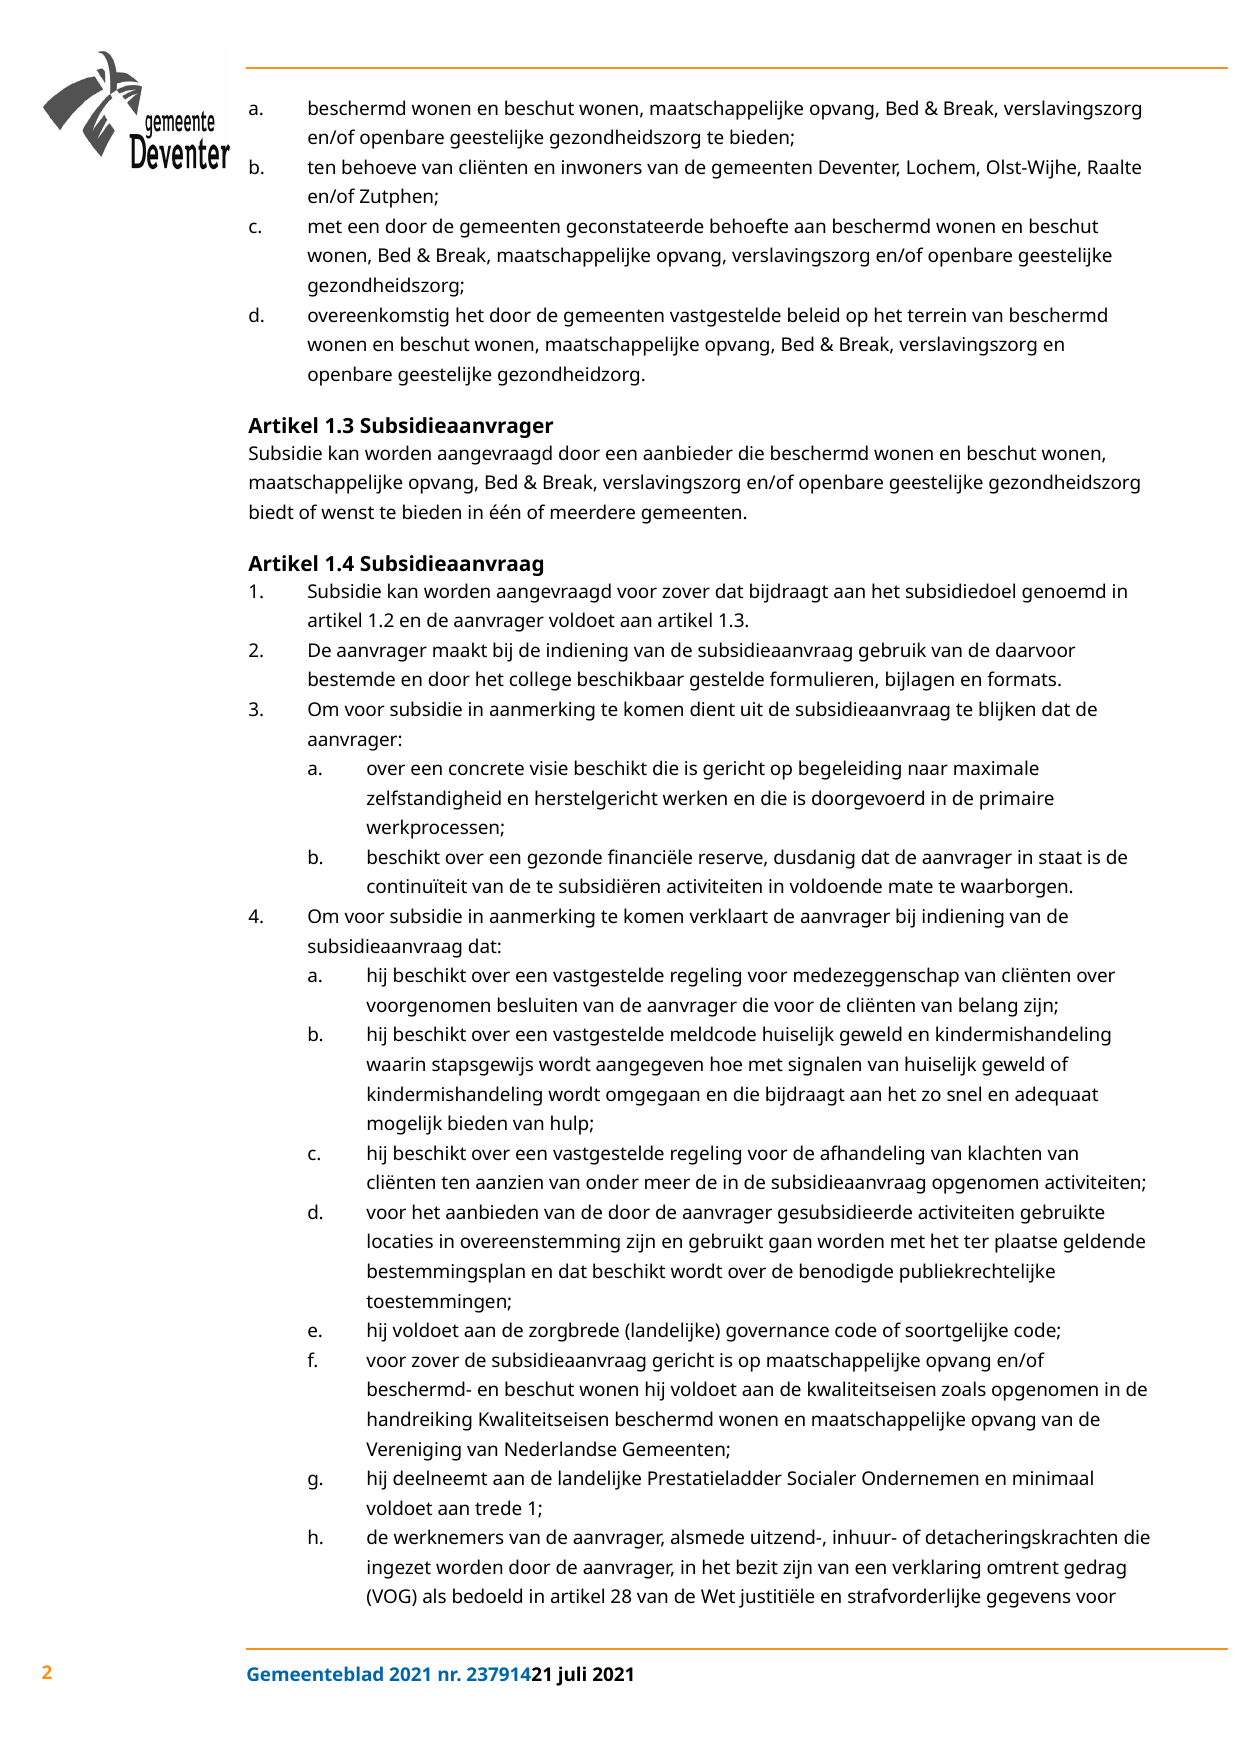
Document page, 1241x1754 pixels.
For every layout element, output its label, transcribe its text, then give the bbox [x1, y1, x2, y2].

text Subsidie kan worden aangevraagd door een aanbieder die beschermd wonen en beschut wonen, maatschappelijke opvang, Bed & Break, verslavingszorg en/of openbare geestelijke gezondheidszorg biedt of wenst te bieden in één of meerdere gemeenten. [248, 440, 1152, 525]
list Om voor subsidie in aanmerking te komen verklaart de aanvrager bij indiening van de subsidieaanvraag dat: [248, 903, 1152, 959]
list hij beschikt over een vastgestelde regeling voor de afhandeling van klachten van cliënten ten aanzien van onder meer de in de subsidieaanvraag opgenomen activiteiten; [307, 1140, 1152, 1195]
list hij voldoet aan de zorgbrede (landelijke) governance code of soortgelijke code; [307, 1317, 1152, 1343]
list met een door de gemeenten geconstateerde behoefte aan beschermd wonen en beschut wonen, Bed & Break, maatschappelijke opvang, verslavingszorg en/of openbare geestelijke gezondheidszorg; [248, 213, 1152, 298]
list hij deelneemt aan de landelijke Prestatieladder Socialer Ondernemen en minimaal voldoet aan trede 1; [307, 1465, 1152, 1521]
list beschikt over een gezonde financiële reserve, dusdanig dat de aanvrager in staat is de continuïteit van de te subsidiëren activiteiten in voldoende mate te waarborgen. [307, 844, 1152, 899]
text Artikel 1.3 Subsidieaanvrager [248, 411, 1152, 440]
list de werknemers van de aanvrager, alsmede uitzend-, inhuur- of detacheringskrachten die ingezet worden door de aanvrager, in het bezit zijn van een verklaring omtrent gedrag (VOG) als bedoeld in artikel 28 van de Wet justitiële en strafvorderlijke gegevens voor [307, 1524, 1152, 1609]
list over een concrete visie beschikt die is gericht op begeleiding naar maximale zelfstandigheid en herstelgericht werken en die is doorgevoerd in de primaire werkprocessen; [307, 755, 1152, 840]
list beschermd wonen en beschut wonen, maatschappelijke opvang, Bed & Break, verslavingszorg en/of openbare geestelijke gezondheidszorg te bieden; [248, 95, 1152, 150]
text Artikel 1.4 Subsidieaanvraag [248, 549, 1152, 578]
list Subsidie kan worden aangevraagd voor zover dat bijdraagt aan het subsidiedoel genoemd in artikel 1.2 en de aanvrager voldoet aan artikel 1.3. [248, 578, 1152, 633]
list voor zover de subsidieaanvraag gericht is op maatschappelijke opvang en/of beschermd- en beschut wonen hij voldoet aan de kwaliteitseisen zoals opgenomen in de handreiking Kwaliteitseisen beschermd wonen en maatschappelijke opvang van de Vereniging van Nederlandse Gemeenten; [307, 1347, 1152, 1462]
list hij beschikt over een vastgestelde meldcode huiselijk geweld en kindermishandeling waarin stapsgewijs wordt aangegeven hoe met signalen van huiselijk geweld of kindermishandeling wordt omgegaan en die bijdraagt aan het zo snel en adequaat mogelijk bieden van hulp; [307, 1022, 1152, 1136]
list hij beschikt over een vastgestelde regeling voor medezeggenschap van cliënten over voorgenomen besluiten van de aanvrager die voor de cliënten van belang zijn; [307, 962, 1152, 1018]
picture [41, 47, 231, 172]
list Om voor subsidie in aanmerking te komen dient uit de subsidieaanvraag te blijken dat de aanvrager: [248, 696, 1152, 752]
list ten behoeve van cliënten en inwoners van de gemeenten Deventer, Lochem, Olst-Wijhe, Raalte en/of Zutphen; [248, 154, 1152, 209]
list voor het aanbieden van de door de aanvrager gesubsidieerde activiteiten gebruikte locaties in overeenstemming zijn en gebruikt gaan worden met het ter plaatse geldende bestemmingsplan en dat beschikt wordt over de benodigde publiekrechtelijke toestemmingen; [307, 1199, 1152, 1314]
list overeenkomstig het door de gemeenten vastgestelde beleid op het terrein van beschermd wonen en beschut wonen, maatschappelijke opvang, Bed & Break, verslavingszorg en openbare geestelijke gezondheidzorg. [248, 302, 1152, 387]
list De aanvrager maakt bij de indiening van de subsidieaanvraag gebruik van de daarvoor bestemde en door het college beschikbaar gestelde formulieren, bijlagen en formats. [248, 637, 1152, 692]
